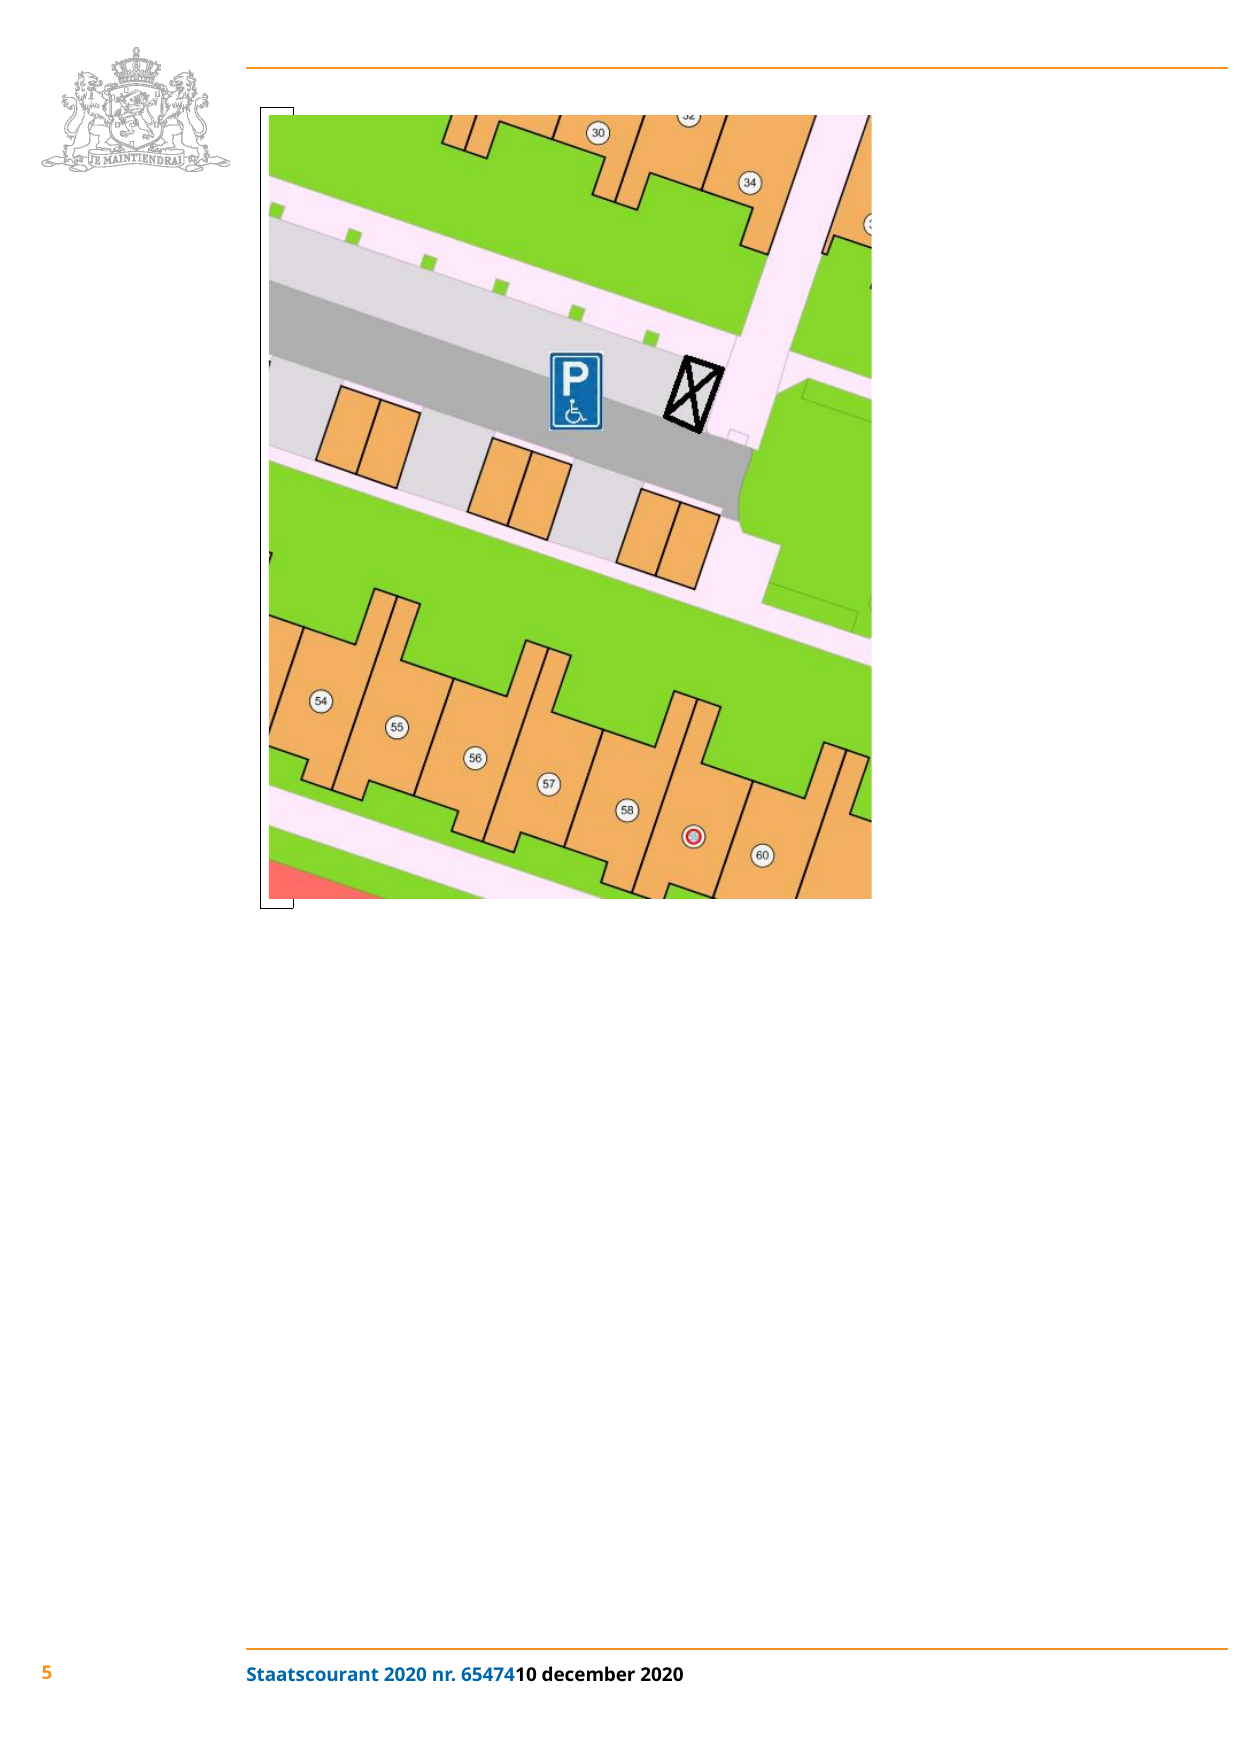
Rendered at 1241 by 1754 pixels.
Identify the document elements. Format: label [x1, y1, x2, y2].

picture [41, 47, 231, 172]
picture [268, 115, 872, 899]
